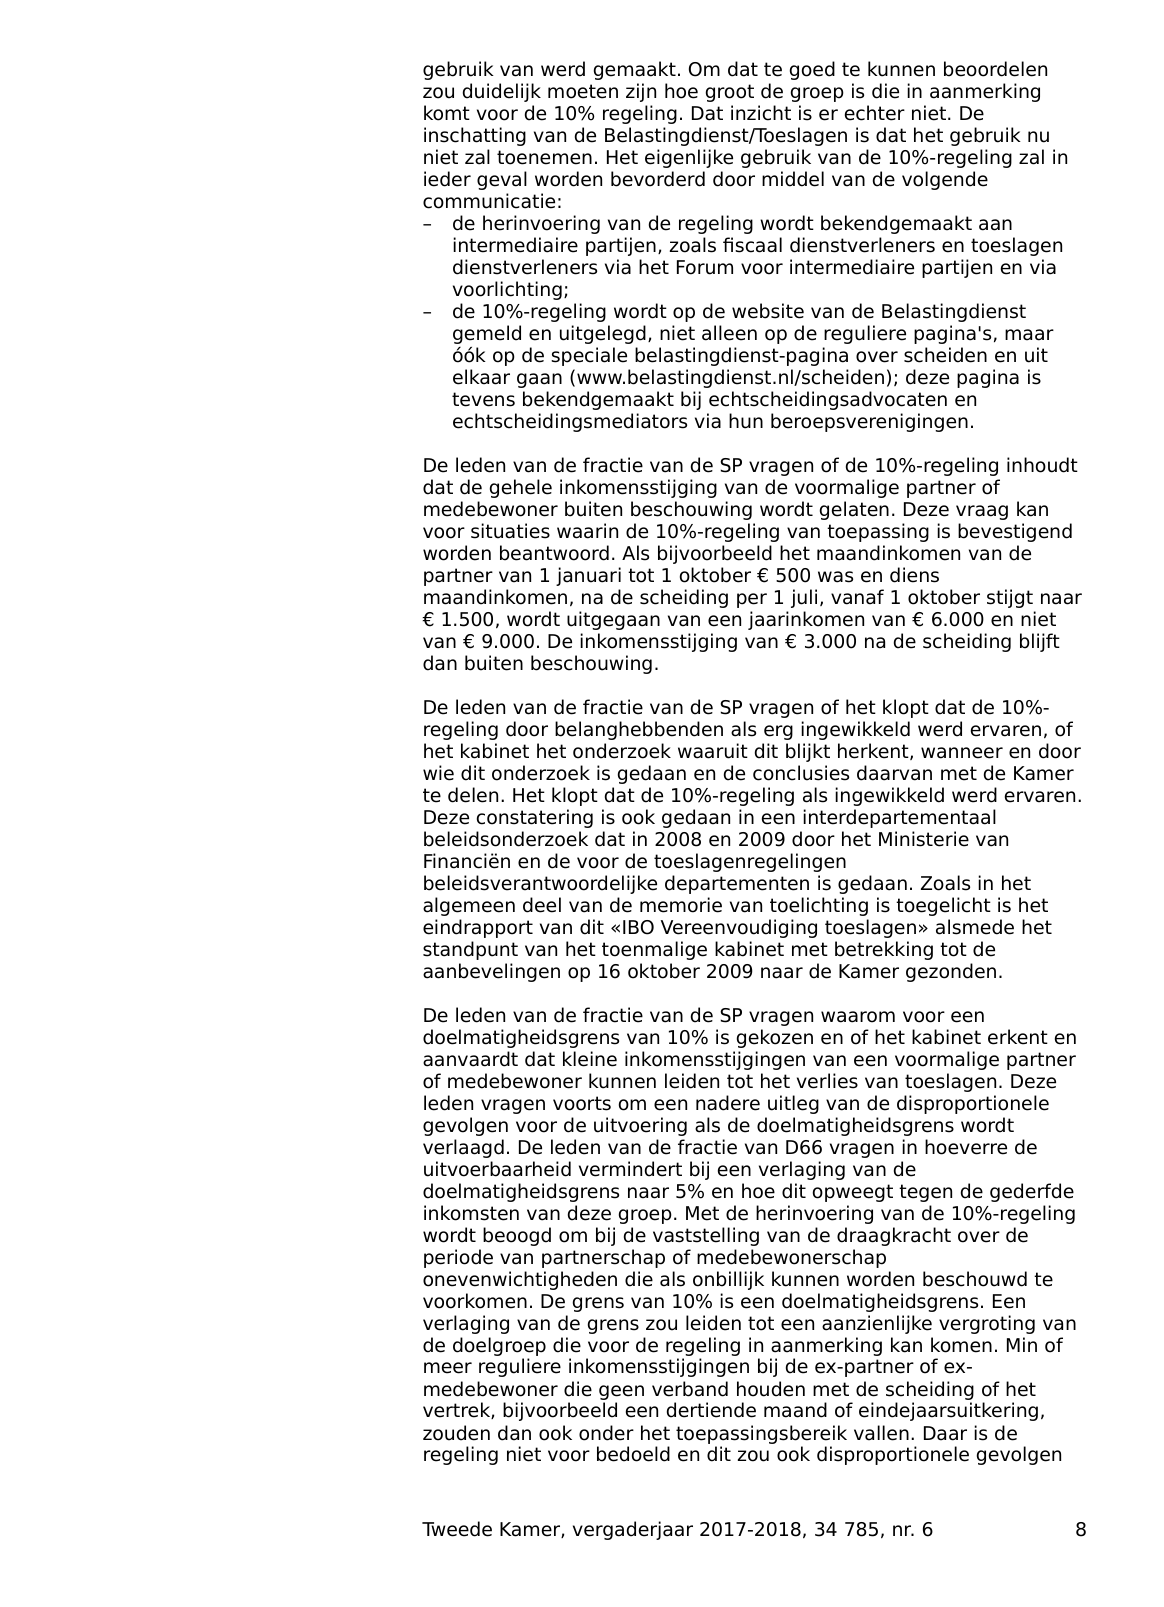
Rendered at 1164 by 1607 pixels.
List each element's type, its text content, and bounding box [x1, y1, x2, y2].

text De leden van de fractie van de SP vragen waarom voor een doelmatigheidsgrens van 10% is gekozen en of het kabinet erkent en aanvaardt dat kleine inkomensstijgingen van een voormalige partner of medebewoner kunnen leiden tot het verlies van toeslagen. Deze leden vragen voorts om een nadere uitleg van de disproportionele gevolgen voor de uitvoering als de doelmatigheidsgrens wordt verlaagd. De leden van de fractie van D66 vragen in hoeverre de uitvoerbaarheid vermindert bij een verlaging van de doelmatigheidsgrens naar 5% en hoe dit opweegt tegen de gederfde inkomsten van deze groep. Met de herinvoering van de 10%-regeling wordt beoogd om bij de vaststelling van de draagkracht over de periode van partnerschap of medebewonerschap onevenwichtigheden die als onbillijk kunnen worden beschouwd te voorkomen. De grens van 10% is een doelmatigheidsgrens. Een verlaging van de grens zou leiden tot een aanzienlijke vergroting van de doelgroep die voor de regeling in aanmerking kan komen. Min of meer reguliere inkomensstijgingen bij de ex-partner of ex-medebewoner die geen verband houden met de scheiding of het vertrek, bijvoorbeeld een dertiende maand of eindejaarsuitkering, zouden dan ook onder het toepassingsbereik vallen. Daar is de regeling niet voor bedoeld en dit zou ook disproportionele gevolgen [422, 1005, 1087, 1466]
text De leden van de fractie van de SP vragen of de 10%-regeling inhoudt dat de gehele inkomensstijging van de voormalige partner of medebewoner buiten beschouwing wordt gelaten. Deze vraag kan voor situaties waarin de 10%-regeling van toepassing is bevestigend worden beantwoord. Als bijvoorbeeld het maandinkomen van de partner van 1 januari tot 1 oktober € 500 was en diens maandinkomen, na de scheiding per 1 juli, vanaf 1 oktober stijgt naar € 1.500, wordt uitgegaan van een jaarinkomen van € 6.000 en niet van € 9.000. De inkomensstijging van € 3.000 na de scheiding blijft dan buiten beschouwing. [422, 455, 1087, 675]
text – de herinvoering van de regeling wordt bekendgemaakt aan intermediaire partijen, zoals fiscaal dienstverleners en toeslagen dienstverleners via het Forum voor intermediaire partijen en via voorlichting; [422, 213, 1087, 301]
text De leden van de fractie van de SP vragen of het klopt dat de 10%-regeling door belanghebbenden als erg ingewikkeld werd ervaren, of het kabinet het onderzoek waaruit dit blijkt herkent, wanneer en door wie dit onderzoek is gedaan en de conclusies daarvan met de Kamer te delen. Het klopt dat de 10%-regeling als ingewikkeld werd ervaren. Deze constatering is ook gedaan in een interdepartementaal beleidsonderzoek dat in 2008 en 2009 door het Ministerie van Financiën en de voor de toeslagenregelingen beleidsverantwoordelijke departementen is gedaan. Zoals in het algemeen deel van de memorie van toelichting is toegelicht is het eindrapport van dit «IBO Vereenvoudiging toeslagen» alsmede het standpunt van het toenmalige kabinet met betrekking tot de aanbevelingen op 16 oktober 2009 naar de Kamer gezonden. [422, 697, 1087, 983]
text – de 10%-regeling wordt op de website van de Belastingdienst gemeld en uitgelegd, niet alleen op de reguliere pagina's, maar óók op de speciale belastingdienst-pagina over scheiden en uit elkaar gaan (www.belastingdienst.nl/scheiden); deze pagina is tevens bekendgemaakt bij echtscheidingsadvocaten en echtscheidingsmediators via hun beroepsverenigingen. [422, 301, 1087, 433]
text gebruik van werd gemaakt. Om dat te goed te kunnen beoordelen zou duidelijk moeten zijn hoe groot de groep is die in aanmerking komt voor de 10% regeling. Dat inzicht is er echter niet. De inschatting van de Belastingdienst/Toeslagen is dat het gebruik nu niet zal toenemen. Het eigenlijke gebruik van de 10%-regeling zal in ieder geval worden bevorderd door middel van de volgende communicatie: [422, 59, 1087, 213]
